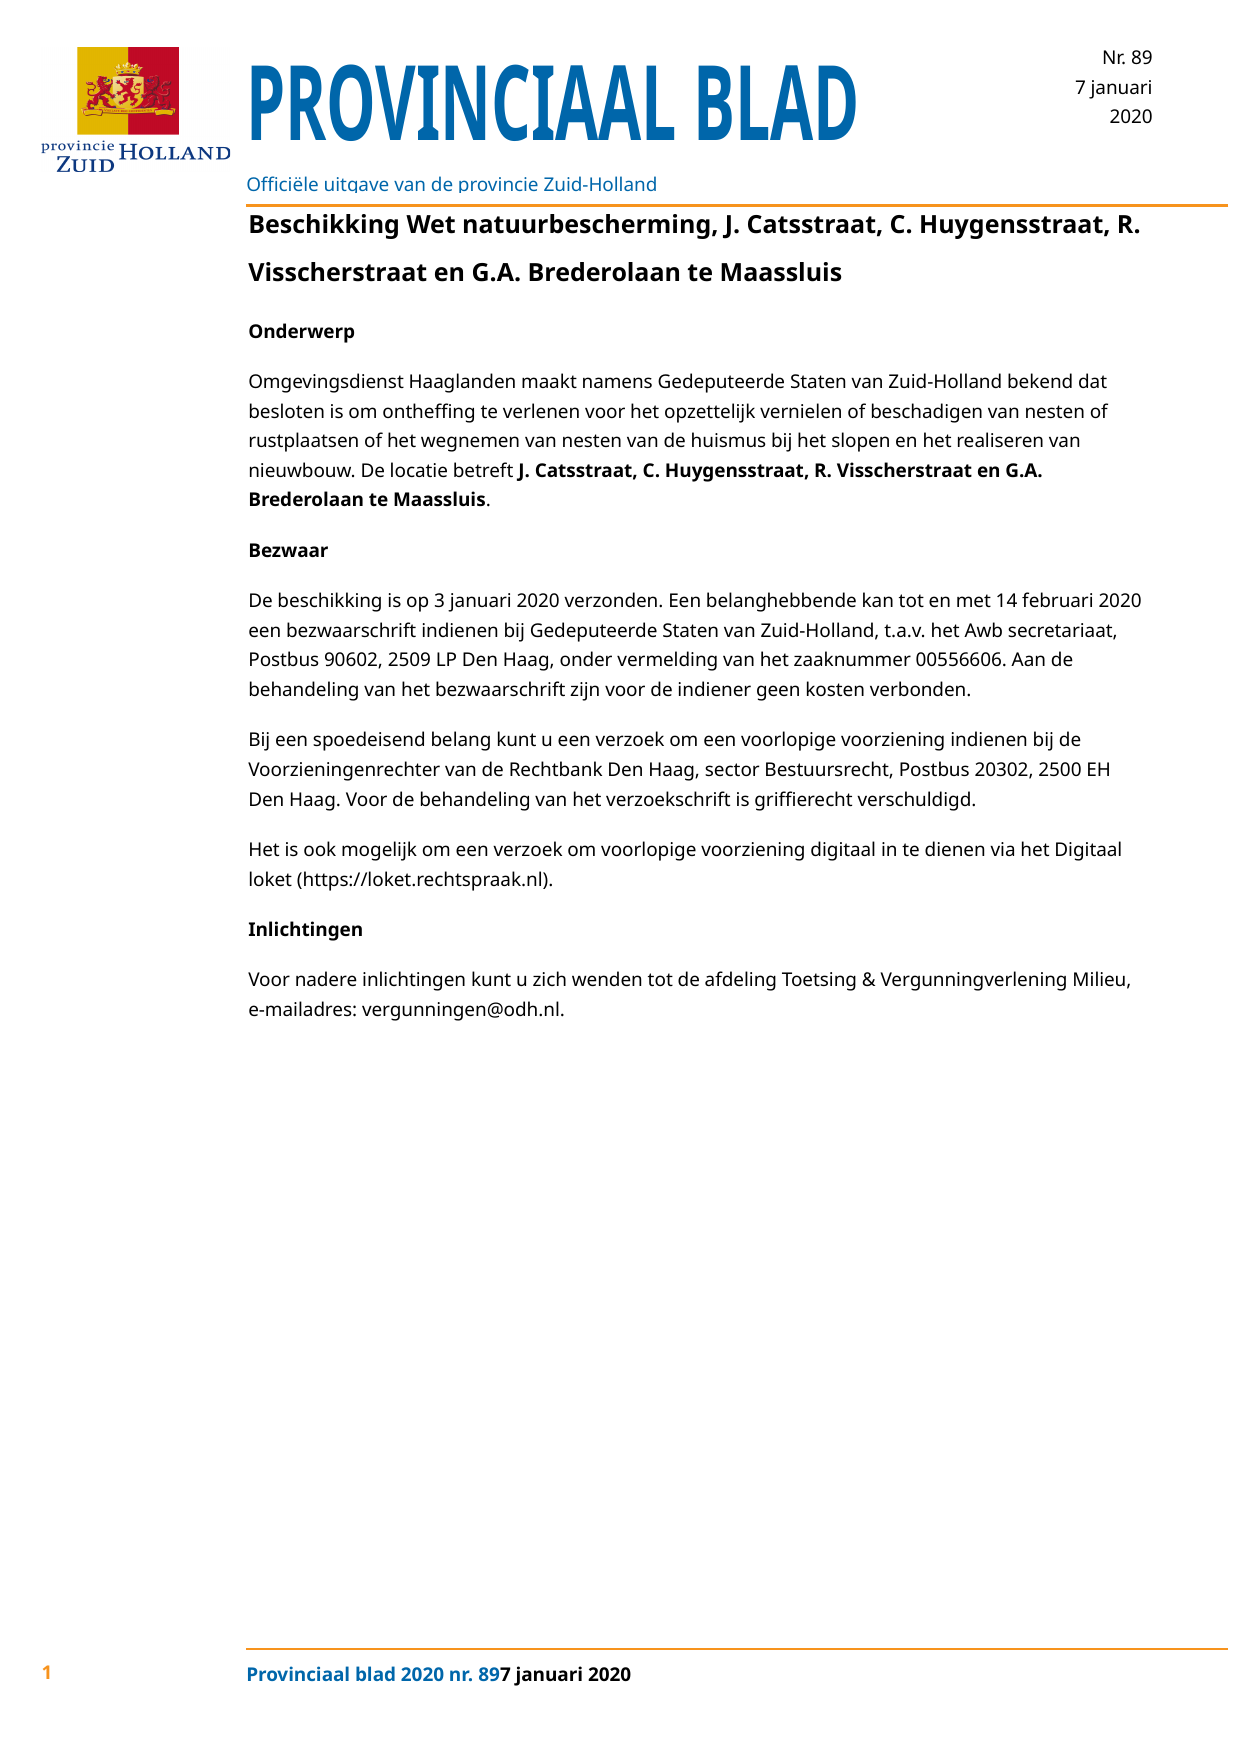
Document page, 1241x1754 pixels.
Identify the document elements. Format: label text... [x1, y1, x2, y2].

text Het is ook mogelijk om een verzoek om voorlopige voorziening digitaal in te dienen via het Digitaal loket (https://loket.rechtspraak.nl). [248, 836, 1152, 892]
picture [41, 47, 231, 172]
text Inlichtingen [248, 916, 1152, 942]
text Bezwaar [248, 537, 1152, 563]
text Onderwerp [248, 318, 1152, 344]
text Bij een spoedeisend belang kunt u een verzoek om een voorlopige voorziening indienen bij de Voorzieningenrechter van de Rechtbank Den Haag, sector Bestuursrecht, Postbus 20302, 2500 EH Den Haag. Voor de behandeling van het verzoekschrift is griffierecht verschuldigd. [248, 727, 1152, 812]
text Beschikking Wet natuurbescherming, J. Catsstraat, C. Huygensstraat, R. Visscherstraat en G.A. Brederolaan te Maassluis [248, 207, 1152, 288]
text Omgevingsdienst Haaglanden maakt namens Gedeputeerde Staten van Zuid-Holland bekend dat besloten is om ontheffing te verlenen voor het opzettelijk vernielen of beschadigen van nesten of rustplaatsen of het wegnemen van nesten van de huismus bij het slopen en het realiseren van nieuwbouw. De locatie betreft J. Catsstraat, C. Huygensstraat, R. Visscherstraat en G.A. Brederolaan te Maassluis. [248, 368, 1152, 512]
text De beschikking is op 3 januari 2020 verzonden. Een belanghebbende kan tot en met 14 februari 2020 een bezwaarschrift indienen bij Gedeputeerde Staten van Zuid-Holland, t.a.v. het Awb secretariaat, Postbus 90602, 2509 LP Den Haag, onder vermelding van het zaaknummer 00556606. Aan de behandeling van het bezwaarschrift zijn voor de indiener geen kosten verbonden. [248, 587, 1152, 702]
text Voor nadere inlichtingen kunt u zich wenden tot de afdeling Toetsing & Vergunningverlening Milieu, e-mailadres: vergunningen@odh.nl. [248, 967, 1152, 1022]
